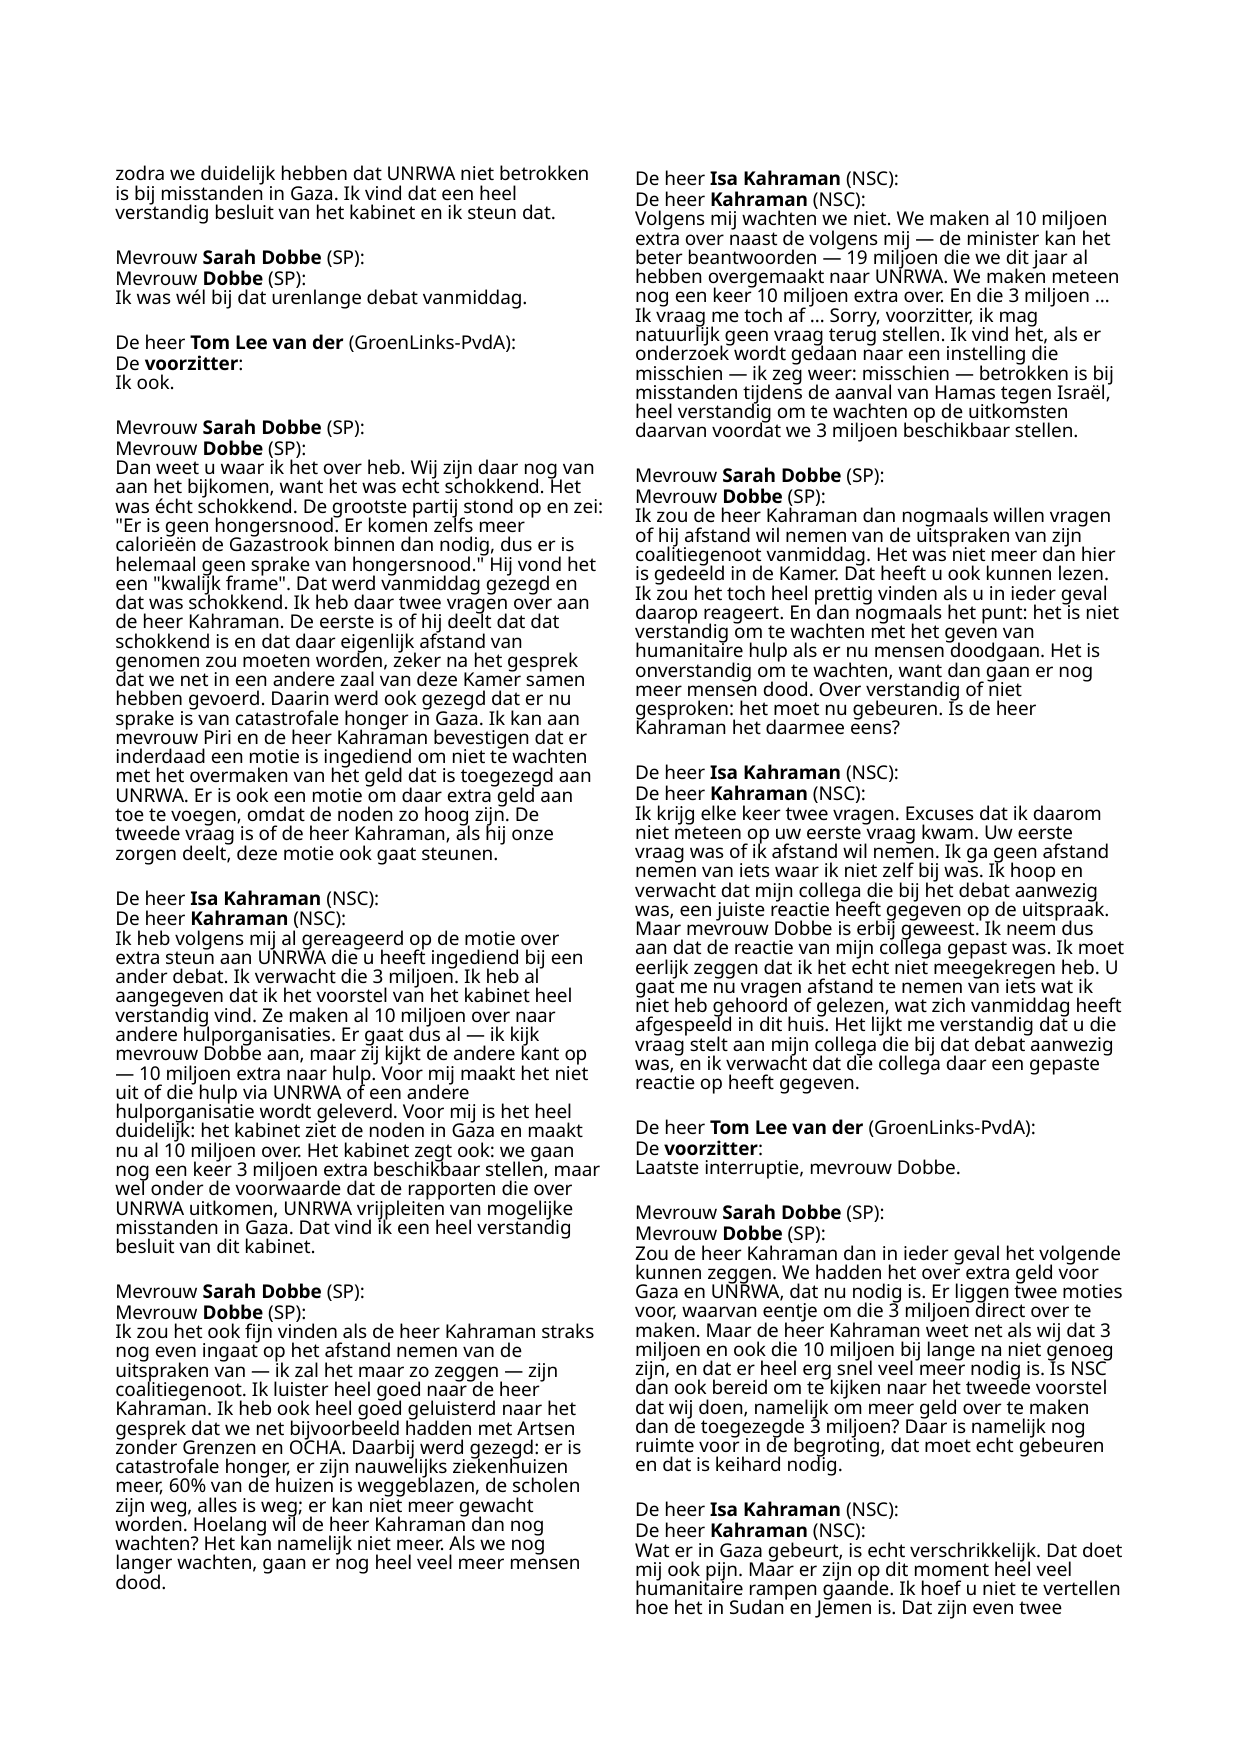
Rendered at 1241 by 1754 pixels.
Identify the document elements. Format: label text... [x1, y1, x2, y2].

text De heer Kahraman (NSC): [635, 191, 1125, 210]
text Ik was wél bij dat urenlange debat vanmiddag. [115, 289, 605, 308]
text Ik ook. [115, 374, 605, 393]
text Zou de heer Kahraman dan in ieder geval het volgende kunnen zeggen. We hadden het over extra geld voor Gaza en UNRWA, dat nu nodig is. Er liggen twee moties voor, waarvan eentje om die 3 miljoen direct over te maken. Maar de heer Kahraman weet net als wij dat 3 miljoen en ook die 10 miljoen bij lange na niet genoeg zijn, en dat er heel erg snel veel meer nodig is. Is NSC dan ook bereid om te kijken naar het tweede voorstel dat wij doen, namelijk om meer geld over te maken dan de toegezegde 3 miljoen? Daar is namelijk nog ruimte voor in de begroting, dat moet echt gebeuren en dat is keihard nodig. [635, 1244, 1125, 1476]
text zodra we duidelijk hebben dat UNRWA niet betrokken is bij misstanden in Gaza. Ik vind dat een heel verstandig besluit van het kabinet en ik steun dat. [115, 165, 605, 223]
text Mevrouw Dobbe (SP): [115, 440, 605, 459]
text De heer Tom Lee van der (GroenLinks-PvdA): [115, 329, 605, 355]
text De heer Isa Kahraman (NSC): [635, 165, 1125, 191]
text De heer Kahraman (NSC): [115, 910, 605, 930]
text Ik zou de heer Kahraman dan nogmaals willen vragen of hij afstand wil nemen van de uitspraken van zijn coalitiegenoot vanmiddag. Het was niet meer dan hier is gedeeld in de Kamer. Dat heeft u ook kunnen lezen. Ik zou het toch heel prettig vinden als u in ieder geval daarop reageert. En dan nogmaals het punt: het is niet verstandig om te wachten met het geven van humanitaire hulp als er nu mensen doodgaan. Het is onverstandig om te wachten, want dan gaan er nog meer mensen dood. Over verstandig of niet gesproken: het moet nu gebeuren. Is de heer Kahraman het daarmee eens? [635, 507, 1125, 739]
text De voorzitter: [635, 1140, 1125, 1159]
text Mevrouw Sarah Dobbe (SP): [115, 414, 605, 440]
text De voorzitter: [115, 355, 605, 374]
text De heer Isa Kahraman (NSC): [635, 1497, 1125, 1522]
text De heer Kahraman (NSC): [635, 785, 1125, 804]
text Mevrouw Dobbe (SP): [115, 270, 605, 289]
text Ik zou het ook fijn vinden als de heer Kahraman straks nog even ingaat op het afstand nemen van de uitspraken van — ik zal het maar zo zeggen — zijn coalitiegenoot. Ik luister heel goed naar de heer Kahraman. Ik heb ook heel goed geluisterd naar het gesprek dat we net bijvoorbeeld hadden met Artsen zonder Grenzen en OCHA. Daarbij werd gezegd: er is catastrofale honger, er zijn nauwelijks ziekenhuizen meer, 60% van de huizen is weggeblazen, de scholen zijn weg, alles is weg; er kan niet meer gewacht worden. Hoelang wil de heer Kahraman dan nog wachten? Het kan namelijk niet meer. Als we nog langer wachten, gaan er nog heel veel meer mensen dood. [115, 1323, 605, 1593]
text Laatste interruptie, mevrouw Dobbe. [635, 1159, 1125, 1179]
text Mevrouw Dobbe (SP): [115, 1304, 605, 1323]
text De heer Kahraman (NSC): [635, 1522, 1125, 1542]
text Wat er in Gaza gebeurt, is echt verschrikkelijk. Dat doet mij ook pijn. Maar er zijn op dit moment heel veel humanitaire rampen gaande. Ik hoef u niet te vertellen hoe het in Sudan en Jemen is. Dat zijn even twee [635, 1542, 1125, 1619]
text De heer Isa Kahraman (NSC): [115, 885, 605, 910]
text Dan weet u waar ik het over heb. Wij zijn daar nog van aan het bijkomen, want het was echt schokkend. Het was écht schokkend. De grootste partij stond op en zei: "Er is geen hongersnood. Er komen zelfs meer calorieën de Gazastrook binnen dan nodig, dus er is helemaal geen sprake van hongersnood." Hij vond het een "kwalijk frame". Dat werd vanmiddag gezegd en dat was schokkend. Ik heb daar twee vragen over aan de heer Kahraman. De eerste is of hij deelt dat dat schokkend is en dat daar eigenlijk afstand van genomen zou moeten worden, zeker na het gesprek dat we net in een andere zaal van deze Kamer samen hebben gevoerd. Daarin werd ook gezegd dat er nu sprake is van catastrofale honger in Gaza. Ik kan aan mevrouw Piri en de heer Kahraman bevestigen dat er inderdaad een motie is ingediend om niet te wachten met het overmaken van het geld dat is toegezegd aan UNRWA. Er is ook een motie om daar extra geld aan toe te voegen, omdat de noden zo hoog zijn. De tweede vraag is of de heer Kahraman, als hij onze zorgen deelt, deze motie ook gaat steunen. [115, 459, 605, 864]
text Mevrouw Sarah Dobbe (SP): [635, 462, 1125, 488]
text Mevrouw Sarah Dobbe (SP): [635, 1199, 1125, 1225]
text Mevrouw Sarah Dobbe (SP): [115, 1278, 605, 1304]
text De heer Isa Kahraman (NSC): [635, 759, 1125, 785]
text Ik heb volgens mij al gereageerd op de motie over extra steun aan UNRWA die u heeft ingediend bij een ander debat. Ik verwacht die 3 miljoen. Ik heb al aangegeven dat ik het voorstel van het kabinet heel verstandig vind. Ze maken al 10 miljoen over naar andere hulporganisaties. Er gaat dus al — ik kijk mevrouw Dobbe aan, maar zij kijkt de andere kant op — 10 miljoen extra naar hulp. Voor mij maakt het niet uit of die hulp via UNRWA of een andere hulporganisatie wordt geleverd. Voor mij is het heel duidelijk: het kabinet ziet de noden in Gaza en maakt nu al 10 miljoen over. Het kabinet zegt ook: we gaan nog een keer 3 miljoen extra beschikbaar stellen, maar wel onder de voorwaarde dat de rapporten die over UNRWA uitkomen, UNRWA vrijpleiten van mogelijke misstanden in Gaza. Dat vind ik een heel verstandig besluit van dit kabinet. [115, 930, 605, 1257]
text De heer Tom Lee van der (GroenLinks-PvdA): [635, 1114, 1125, 1140]
text Volgens mij wachten we niet. We maken al 10 miljoen extra over naast de volgens mij — de minister kan het beter beantwoorden — 19 miljoen die we dit jaar al hebben overgemaakt naar UNRWA. We maken meteen nog een keer 10 miljoen extra over. En die 3 miljoen … Ik vraag me toch af … Sorry, voorzitter, ik mag natuurlijk geen vraag terug stellen. Ik vind het, als er onderzoek wordt gedaan naar een instelling die misschien — ik zeg weer: misschien — betrokken is bij misstanden tijdens de aanval van Hamas tegen Israël, heel verstandig om te wachten op de uitkomsten daarvan voordat we 3 miljoen beschikbaar stellen. [635, 210, 1125, 442]
text Mevrouw Dobbe (SP): [635, 1225, 1125, 1244]
text Mevrouw Sarah Dobbe (SP): [115, 244, 605, 270]
text Mevrouw Dobbe (SP): [635, 488, 1125, 507]
text Ik krijg elke keer twee vragen. Excuses dat ik daarom niet meteen op uw eerste vraag kwam. Uw eerste vraag was of ik afstand wil nemen. Ik ga geen afstand nemen van iets waar ik niet zelf bij was. Ik hoop en verwacht dat mijn collega die bij het debat aanwezig was, een juiste reactie heeft gegeven op de uitspraak. Maar mevrouw Dobbe is erbij geweest. Ik neem dus aan dat de reactie van mijn collega gepast was. Ik moet eerlijk zeggen dat ik het echt niet meegekregen heb. U gaat me nu vragen afstand te nemen van iets wat ik niet heb gehoord of gelezen, wat zich vanmiddag heeft afgespeeld in dit huis. Het lijkt me verstandig dat u die vraag stelt aan mijn collega die bij dat debat aanwezig was, en ik verwacht dat die collega daar een gepaste reactie op heeft gegeven. [635, 804, 1125, 1093]
